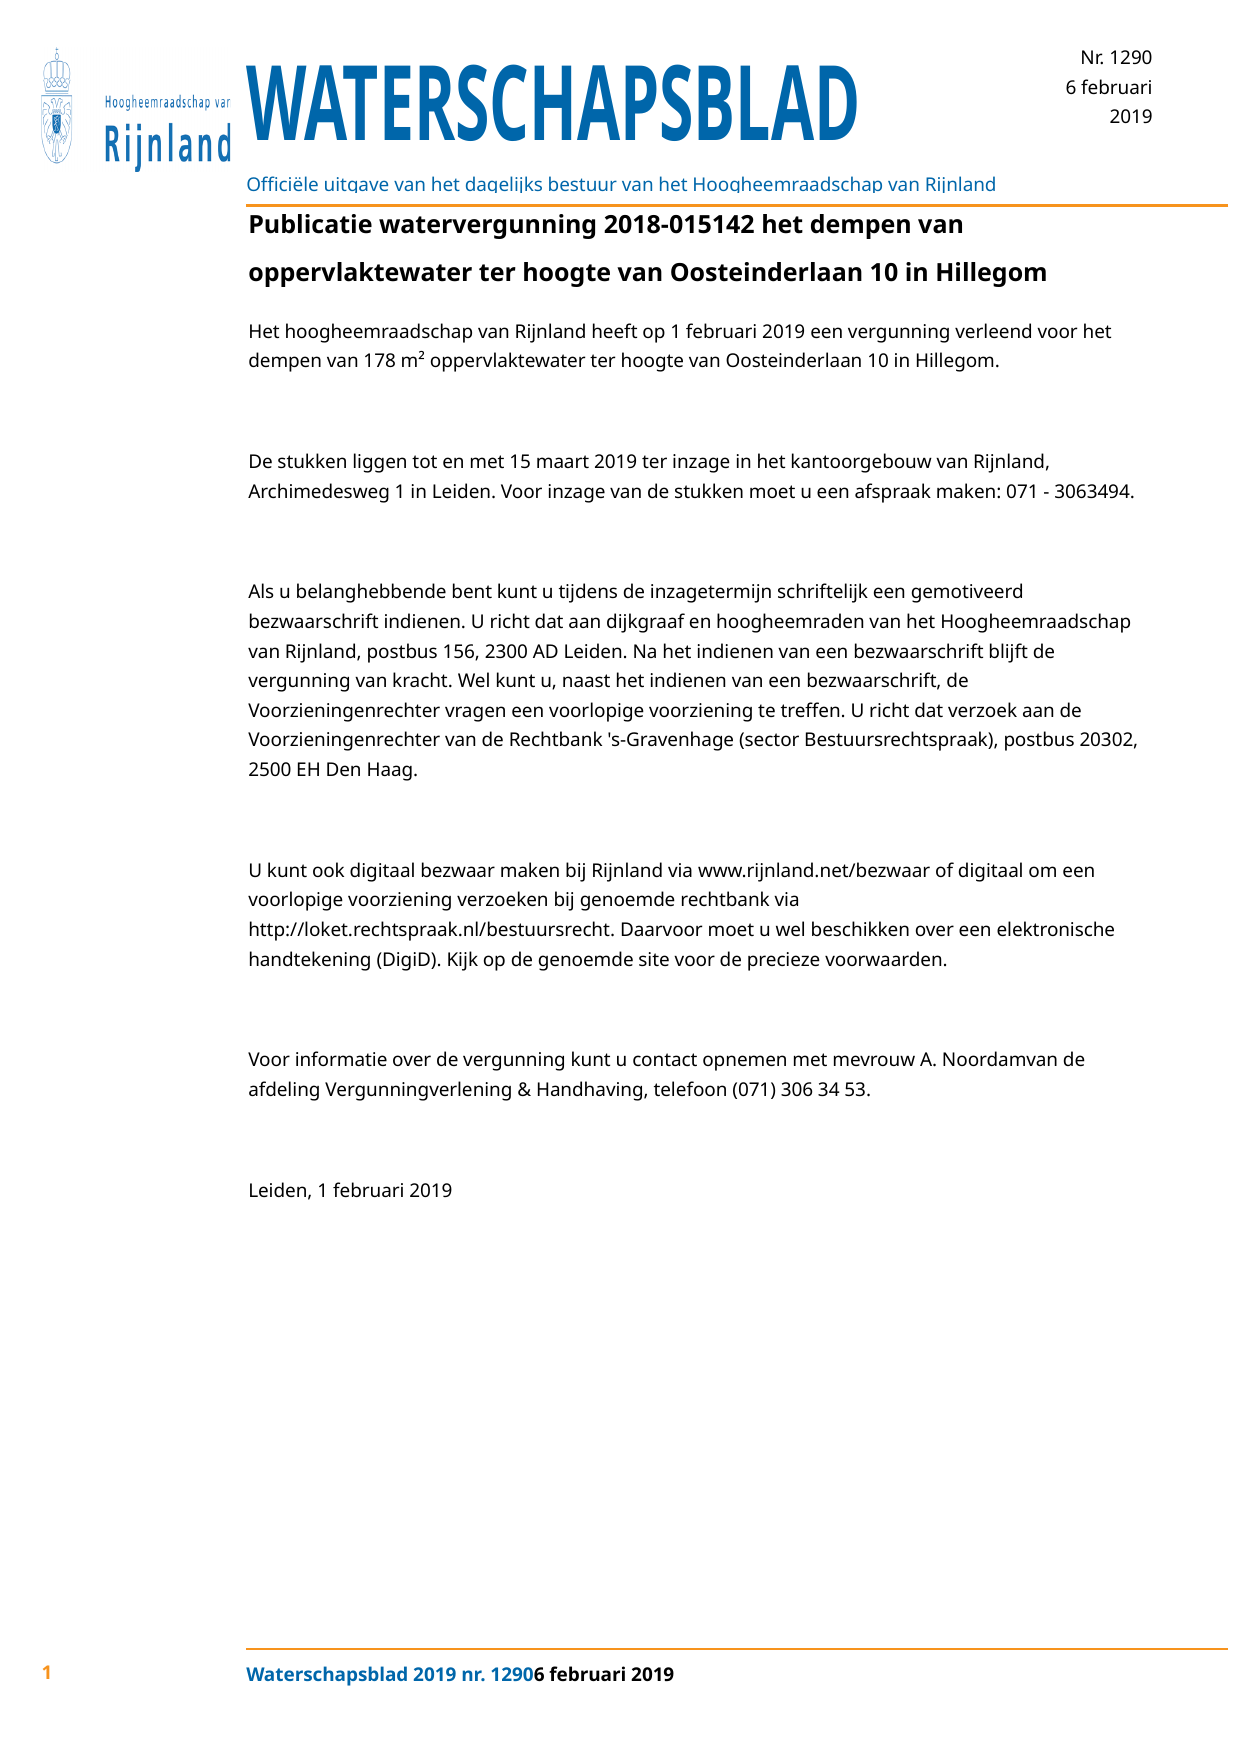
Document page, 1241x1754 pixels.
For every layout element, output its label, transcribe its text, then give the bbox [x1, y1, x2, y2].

picture [41, 47, 231, 172]
text Het hoogheemraadschap van Rijnland heeft op 1 februari 2019 een vergunning verleend voor het dempen van 178 m² oppervlaktewater ter hoogte van Oosteinderlaan 10 in Hillegom. [248, 318, 1152, 373]
text De stukken liggen tot en met 15 maart 2019 ter inzage in het kantoorgebouw van Rijnland, Archimedesweg 1 in Leiden. Voor inzage van de stukken moet u een afspraak maken: 071 - 3063494. [248, 448, 1152, 504]
text Publicatie watervergunning 2018-015142 het dempen van oppervlaktewater ter hoogte van Oosteinderlaan 10 in Hillegom [248, 207, 1152, 288]
text Voor informatie over de vergunning kunt u contact opnemen met mevrouw A. Noordamvan de afdeling Vergunningverlening & Handhaving, telefoon (071) 306 34 53. [248, 1047, 1152, 1102]
text U kunt ook digitaal bezwaar maken bij Rijnland via www.rijnland.net/bezwaar of digitaal om een voorlopige voorziening verzoeken bij genoemde rechtbank via http://loket.rechtspraak.nl/bestuursrecht. Daarvoor moet u wel beschikken over een elektronische handtekening (DigiD). Kijk op de genoemde site voor de precieze voorwaarden. [248, 857, 1152, 972]
text Leiden, 1 februari 2019 [248, 1177, 1152, 1203]
text Als u belanghebbende bent kunt u tijdens de inzagetermijn schriftelijk een gemotiveerd bezwaarschrift indienen. U richt dat aan dijkgraaf en hoogheemraden van het Hoogheemraadschap van Rijnland, postbus 156, 2300 AD Leiden. Na het indienen van een bezwaarschrift blijft de vergunning van kracht. Wel kunt u, naast het indienen van een bezwaarschrift, de Voorzieningenrechter vragen een voorlopige voorziening te treffen. U richt dat verzoek aan de Voorzieningenrechter van de Rechtbank 's-Gravenhage (sector Bestuursrechtspraak), postbus 20302, 2500 EH Den Haag. [248, 579, 1152, 782]
